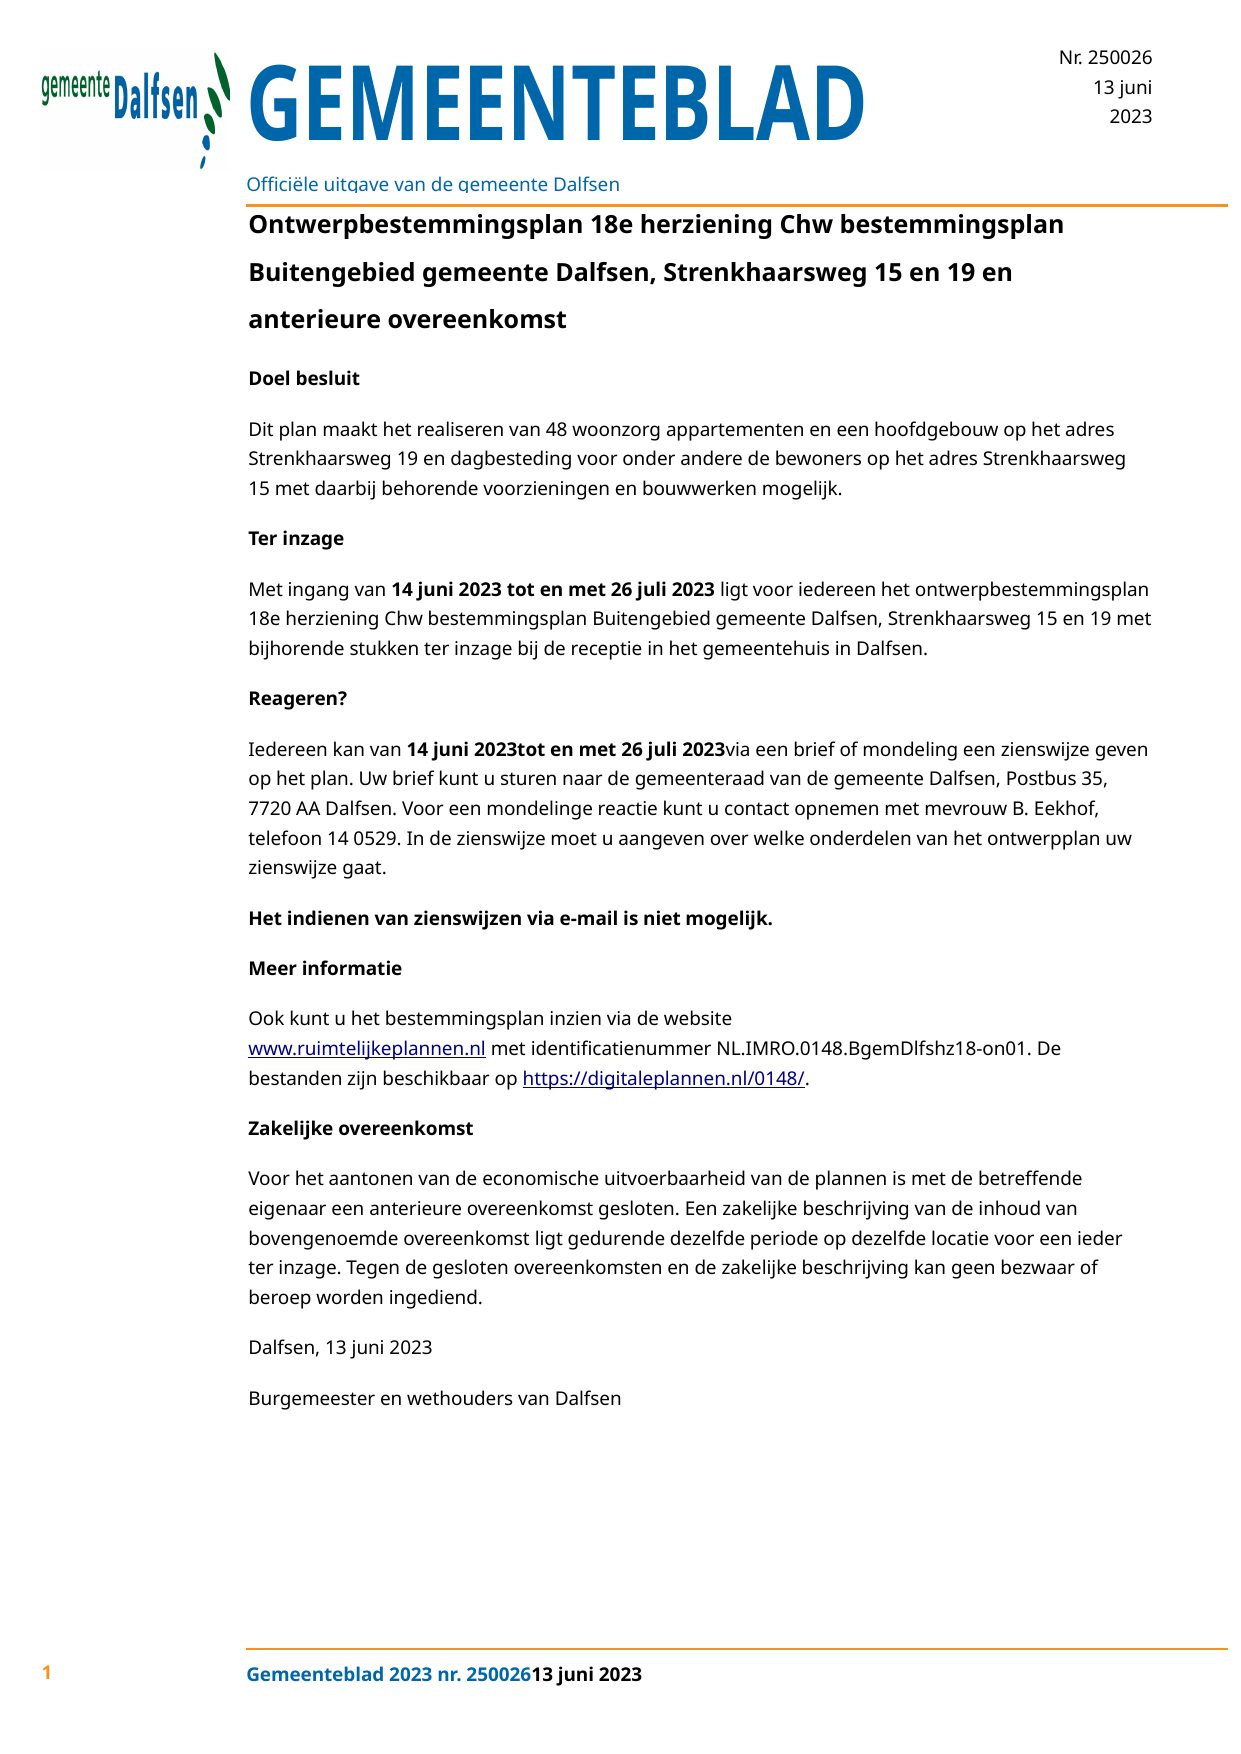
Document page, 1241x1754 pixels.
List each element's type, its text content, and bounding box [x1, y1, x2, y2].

text Met ingang van 14 juni 2023 tot en met 26 juli 2023 ligt voor iedereen het ontwerpbestemmingsplan 18e herziening Chw bestemmingsplan Buitengebied gemeente Dalfsen, Strenkhaarsweg 15 en 19 met bijhorende stukken ter inzage bij de receptie in het gemeentehuis in Dalfsen. [248, 576, 1152, 661]
text Zakelijke overeenkomst [248, 1115, 1152, 1141]
text Het indienen van zienswijzen via e-mail is niet mogelijk. [248, 905, 1152, 930]
text Voor het aantonen van de economische uitvoerbaarheid van de plannen is met de betreffende eigenaar een anterieure overeenkomst gesloten. Een zakelijke beschrijving van de inhoud van bovengenoemde overeenkomst ligt gedurende dezelfde periode op dezelfde locatie voor een ieder ter inzage. Tegen de gesloten overeenkomsten en de zakelijke beschrijving kan geen bezwaar of beroep worden ingediend. [248, 1166, 1152, 1309]
text Reageren? [248, 686, 1152, 711]
text Ontwerpbestemmingsplan 18e herziening Chw bestemmingsplan Buitengebied gemeente Dalfsen, Strenkhaarsweg 15 en 19 en anterieure overeenkomst [248, 207, 1152, 336]
text Dit plan maakt het realiseren van 48 woonzorg appartementen en een hoofdgebouw op het adres Strenkhaarsweg 19 en dagbesteding voor onder andere de bewoners op het adres Strenkhaarsweg 15 met daarbij behorende voorzieningen en bouwwerken mogelijk. [248, 416, 1152, 501]
text Ter inzage [248, 526, 1152, 551]
text Doel besluit [248, 366, 1152, 391]
text Iedereen kan van 14 juni 2023tot en met 26 juli 2023via een brief of mondeling een zienswijze geven op het plan. Uw brief kunt u sturen naar de gemeenteraad van de gemeente Dalfsen, Postbus 35, 7720 AA Dalfsen. Voor een mondelinge reactie kunt u contact opnemen met mevrouw B. Eekhof, telefoon 14 0529. In de zienswijze moet u aangeven over welke onderdelen van het ontwerpplan uw zienswijze gaat. [248, 736, 1152, 880]
text Burgemeester en wethouders van Dalfsen [248, 1385, 1152, 1410]
text Ook kunt u het bestemmingsplan inzien via de website www.ruimtelijkeplannen.nl met identificatienummer NL.IMRO.0148.BgemDlfshz18-on01. De bestanden zijn beschikbaar op https://digitaleplannen.nl/0148/. [248, 1006, 1152, 1090]
picture [41, 47, 231, 172]
text Dalfsen, 13 juni 2023 [248, 1334, 1152, 1360]
text Meer informatie [248, 955, 1152, 981]
